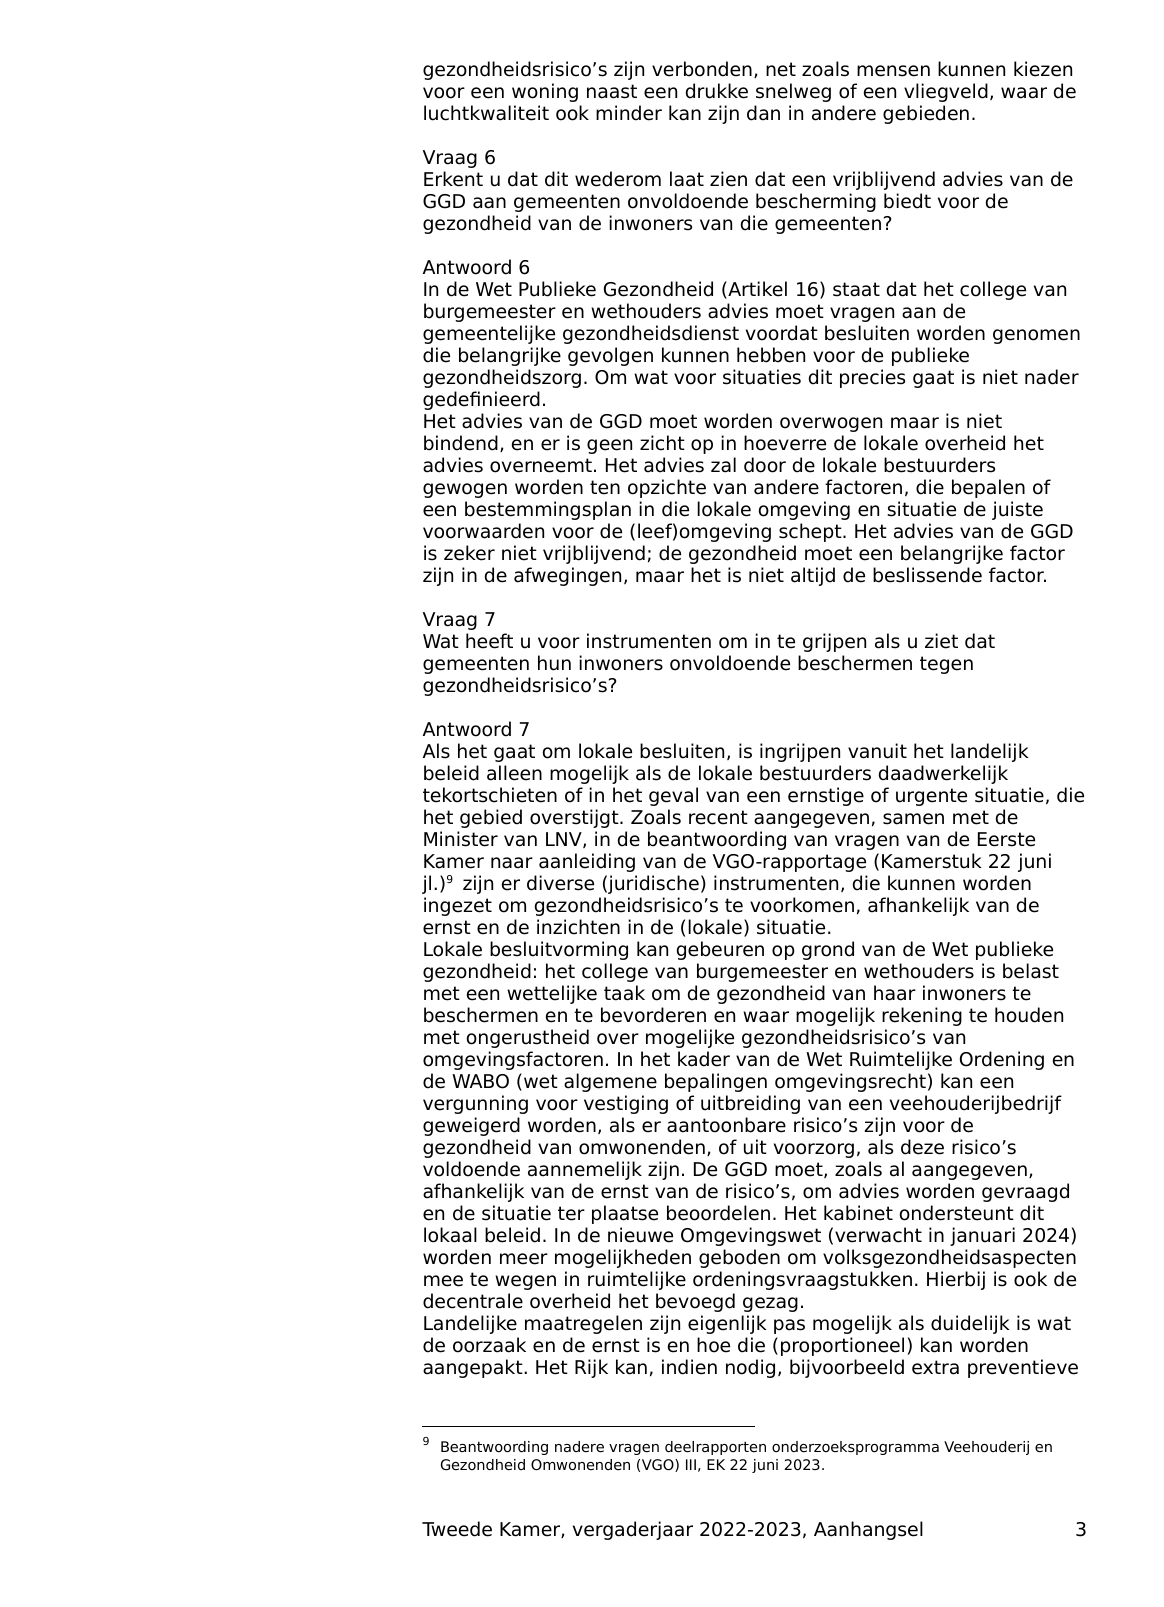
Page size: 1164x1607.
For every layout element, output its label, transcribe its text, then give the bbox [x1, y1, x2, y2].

text Landelijke maatregelen zijn eigenlijk pas mogelijk als duidelijk is wat de oorzaak en de ernst is en hoe die (proportioneel) kan worden aangepakt. Het Rijk kan, indien nodig, bijvoorbeeld extra preventieve [422, 1313, 1087, 1379]
text Lokale besluitvorming kan gebeuren op grond van de Wet publieke gezondheid: het college van burgemeester en wethouders is belast met een wettelijke taak om de gezondheid van haar inwoners te beschermen en te bevorderen en waar mogelijk rekening te houden met ongerustheid over mogelijke gezondheidsrisico’s van omgevingsfactoren. In het kader van de Wet Ruimtelijke Ordening en de WABO (wet algemene bepalingen omgevingsrecht) kan een vergunning voor vestiging of uitbreiding van een veehouderijbedrijf geweigerd worden, als er aantoonbare risico’s zijn voor de gezondheid van omwonenden, of uit voorzorg, als deze risico’s voldoende aannemelijk zijn. De GGD moet, zoals al aangegeven, afhankelijk van de ernst van de risico’s, om advies worden gevraagd en de situatie ter plaatse beoordelen. Het kabinet ondersteunt dit lokaal beleid. In de nieuwe Omgevingswet (verwacht in januari 2024) worden meer mogelijkheden geboden om volksgezondheidsaspecten mee te wegen in ruimtelijke ordeningsvraagstukken. Hierbij is ook de decentrale overheid het bevoegd gezag. [422, 939, 1087, 1313]
text Erkent u dat dit wederom laat zien dat een vrijblijvend advies van de GGD aan gemeenten onvoldoende bescherming biedt voor de gezondheid van de inwoners van die gemeenten? [422, 169, 1087, 235]
text Vraag 6 [422, 147, 1087, 169]
text Antwoord 6 [422, 257, 1087, 279]
text Antwoord 7 [422, 719, 1087, 741]
text Wat heeft u voor instrumenten om in te grijpen als u ziet dat gemeenten hun inwoners onvoldoende beschermen tegen gezondheidsrisico’s? [422, 631, 1087, 697]
text gezondheidsrisico’s zijn verbonden, net zoals mensen kunnen kiezen voor een woning naast een drukke snelweg of een vliegveld, waar de luchtkwaliteit ook minder kan zijn dan in andere gebieden. [422, 59, 1087, 125]
text Het advies van de GGD moet worden overwogen maar is niet bindend, en er is geen zicht op in hoeverre de lokale overheid het advies overneemt. Het advies zal door de lokale bestuurders gewogen worden ten opzichte van andere factoren, die bepalen of een bestemmingsplan in die lokale omgeving en situatie de juiste voorwaarden voor de (leef)omgeving schept. Het advies van de GGD is zeker niet vrijblijvend; de gezondheid moet een belangrijke factor zijn in de afwegingen, maar het is niet altijd de beslissende factor. [422, 411, 1087, 587]
text Beantwoording nadere vragen deelrapporten onderzoeksprogramma Veehouderij en Gezondheid Omwonenden (VGO) III, EK 22 juni 2023. [422, 1435, 1087, 1474]
text In de Wet Publieke Gezondheid (Artikel 16) staat dat het college van burgemeester en wethouders advies moet vragen aan de gemeentelijke gezondheidsdienst voordat besluiten worden genomen die belangrijke gevolgen kunnen hebben voor de publieke gezondheidszorg. Om wat voor situaties dit precies gaat is niet nader gedefinieerd. [422, 279, 1087, 411]
text Als het gaat om lokale besluiten, is ingrijpen vanuit het landelijk beleid alleen mogelijk als de lokale bestuurders daadwerkelijk tekortschieten of in het geval van een ernstige of urgente situatie, die het gebied overstijgt. Zoals recent aangegeven, samen met de Minister van LNV, in de beantwoording van vragen van de Eerste Kamer naar aanleiding van de VGO-rapportage (Kamerstuk 22 juni jl.) zijn er diverse (juridische) instrumenten, die kunnen worden ingezet om gezondheidsrisico’s te voorkomen, afhankelijk van de ernst en de inzichten in de (lokale) situatie. [422, 741, 1087, 939]
text Vraag 7 [422, 609, 1087, 631]
